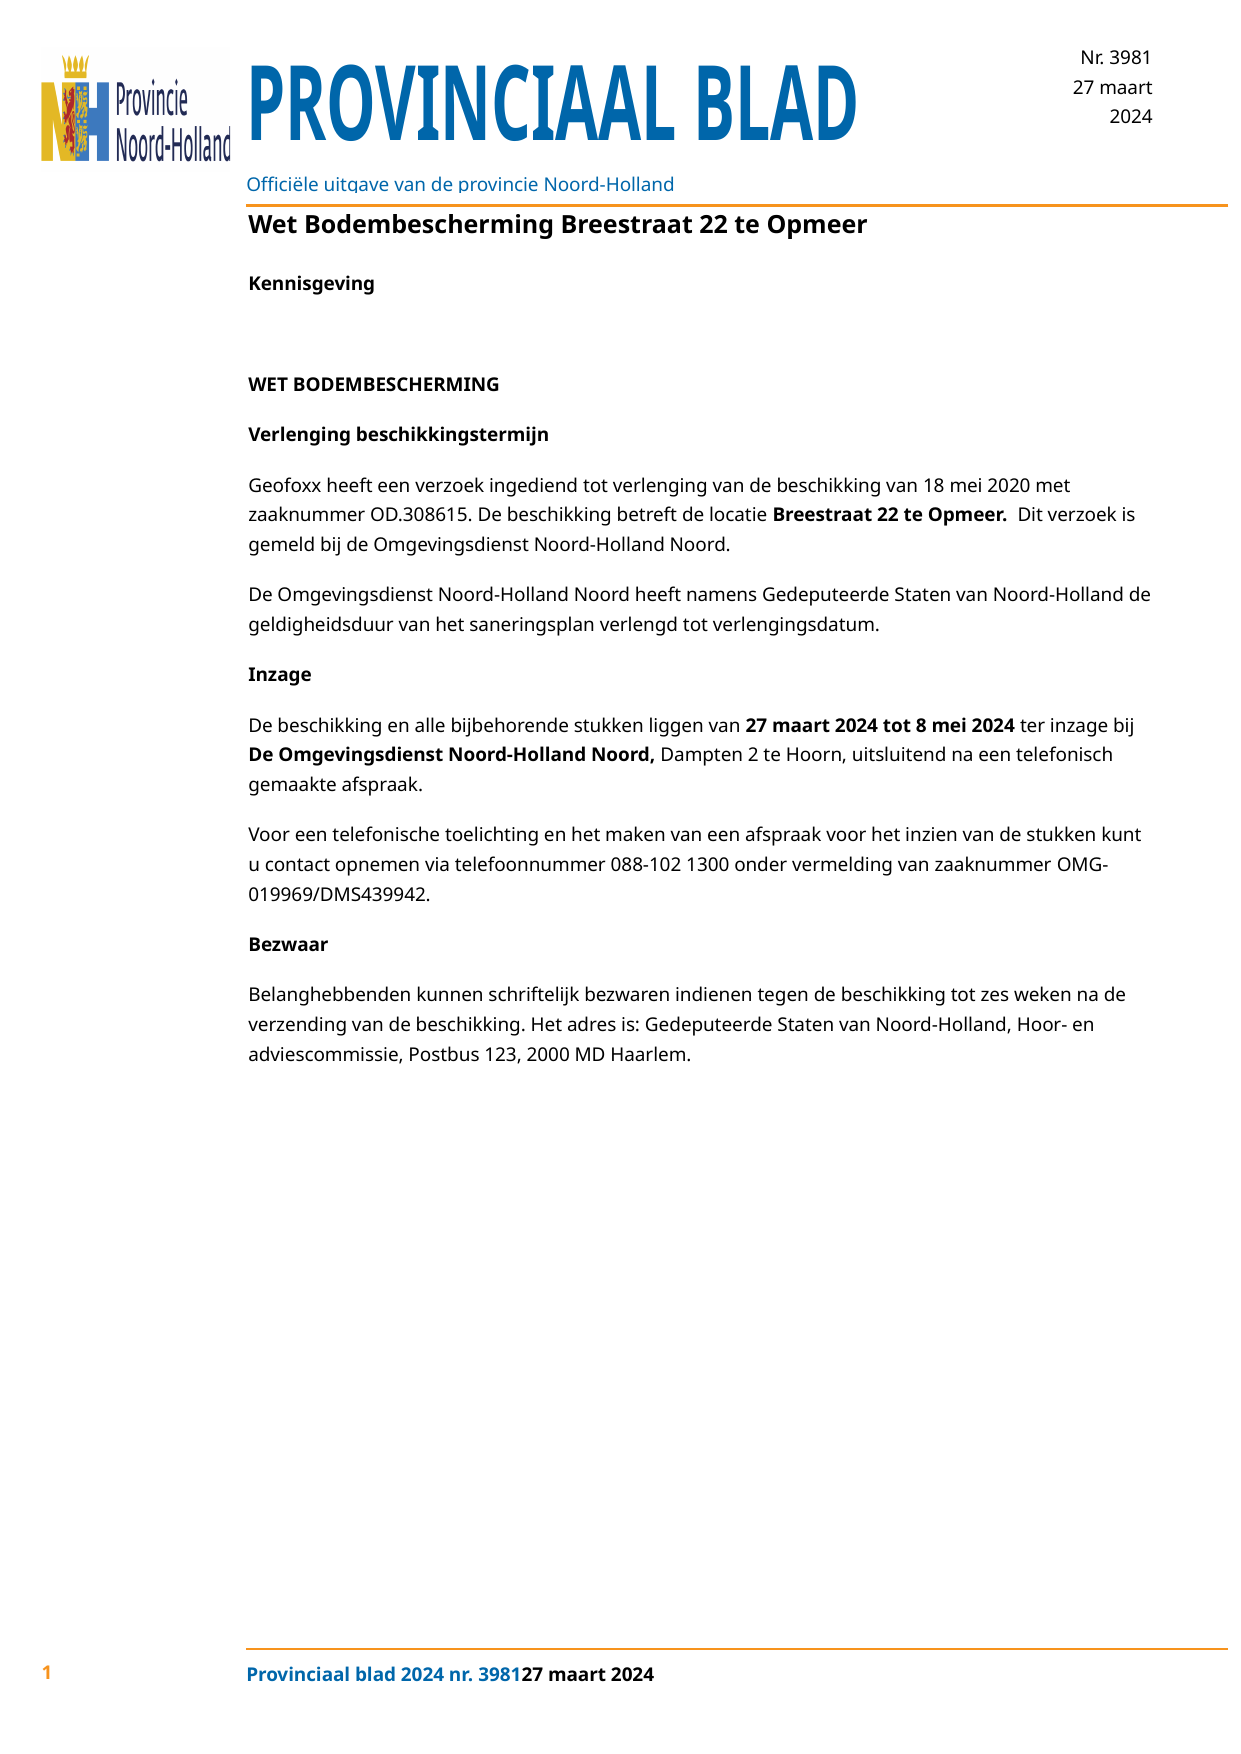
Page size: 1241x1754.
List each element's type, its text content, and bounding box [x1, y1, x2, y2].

picture [41, 47, 231, 172]
text De Omgevingsdienst Noord-Holland Noord heeft namens Gedeputeerde Staten van Noord-Holland de geldigheidsduur van het saneringsplan verlengd tot verlengingsdatum. [248, 582, 1152, 637]
text De beschikking en alle bijbehorende stukken liggen van 27 maart 2024 tot 8 mei 2024 ter inzage bij De Omgevingsdienst Noord-Holland Noord, Dampten 2 te Hoorn, uitsluitend na een telefonisch gemaakte afspraak. [248, 712, 1152, 797]
text Belanghebbenden kunnen schriftelijk bezwaren indienen tegen de beschikking tot zes weken na de verzending van de beschikking. Het adres is: Gedeputeerde Staten van Noord-Holland, Hoor- en adviescommissie, Postbus 123, 2000 MD Haarlem. [248, 982, 1152, 1066]
text Kennisgeving [248, 270, 1152, 296]
text Verlenging beschikkingstermijn [248, 422, 1152, 447]
text Inzage [248, 662, 1152, 687]
text Wet Bodembescherming Breestraat 22 te Opmeer [248, 207, 1152, 241]
text WET BODEMBESCHERMING [248, 371, 1152, 397]
text Geofoxx heeft een verzoek ingediend tot verlenging van de beschikking van 18 mei 2020 met zaaknummer OD.308615. De beschikking betreft de locatie Breestraat 22 te Opmeer. Dit verzoek is gemeld bij de Omgevingsdienst Noord-Holland Noord. [248, 472, 1152, 557]
text Bezwaar [248, 931, 1152, 957]
text Voor een telefonische toelichting en het maken van een afspraak voor het inzien van de stukken kunt u contact opnemen via telefoonnummer 088-102 1300 onder vermelding van zaaknummer OMG-019969/DMS439942. [248, 822, 1152, 906]
